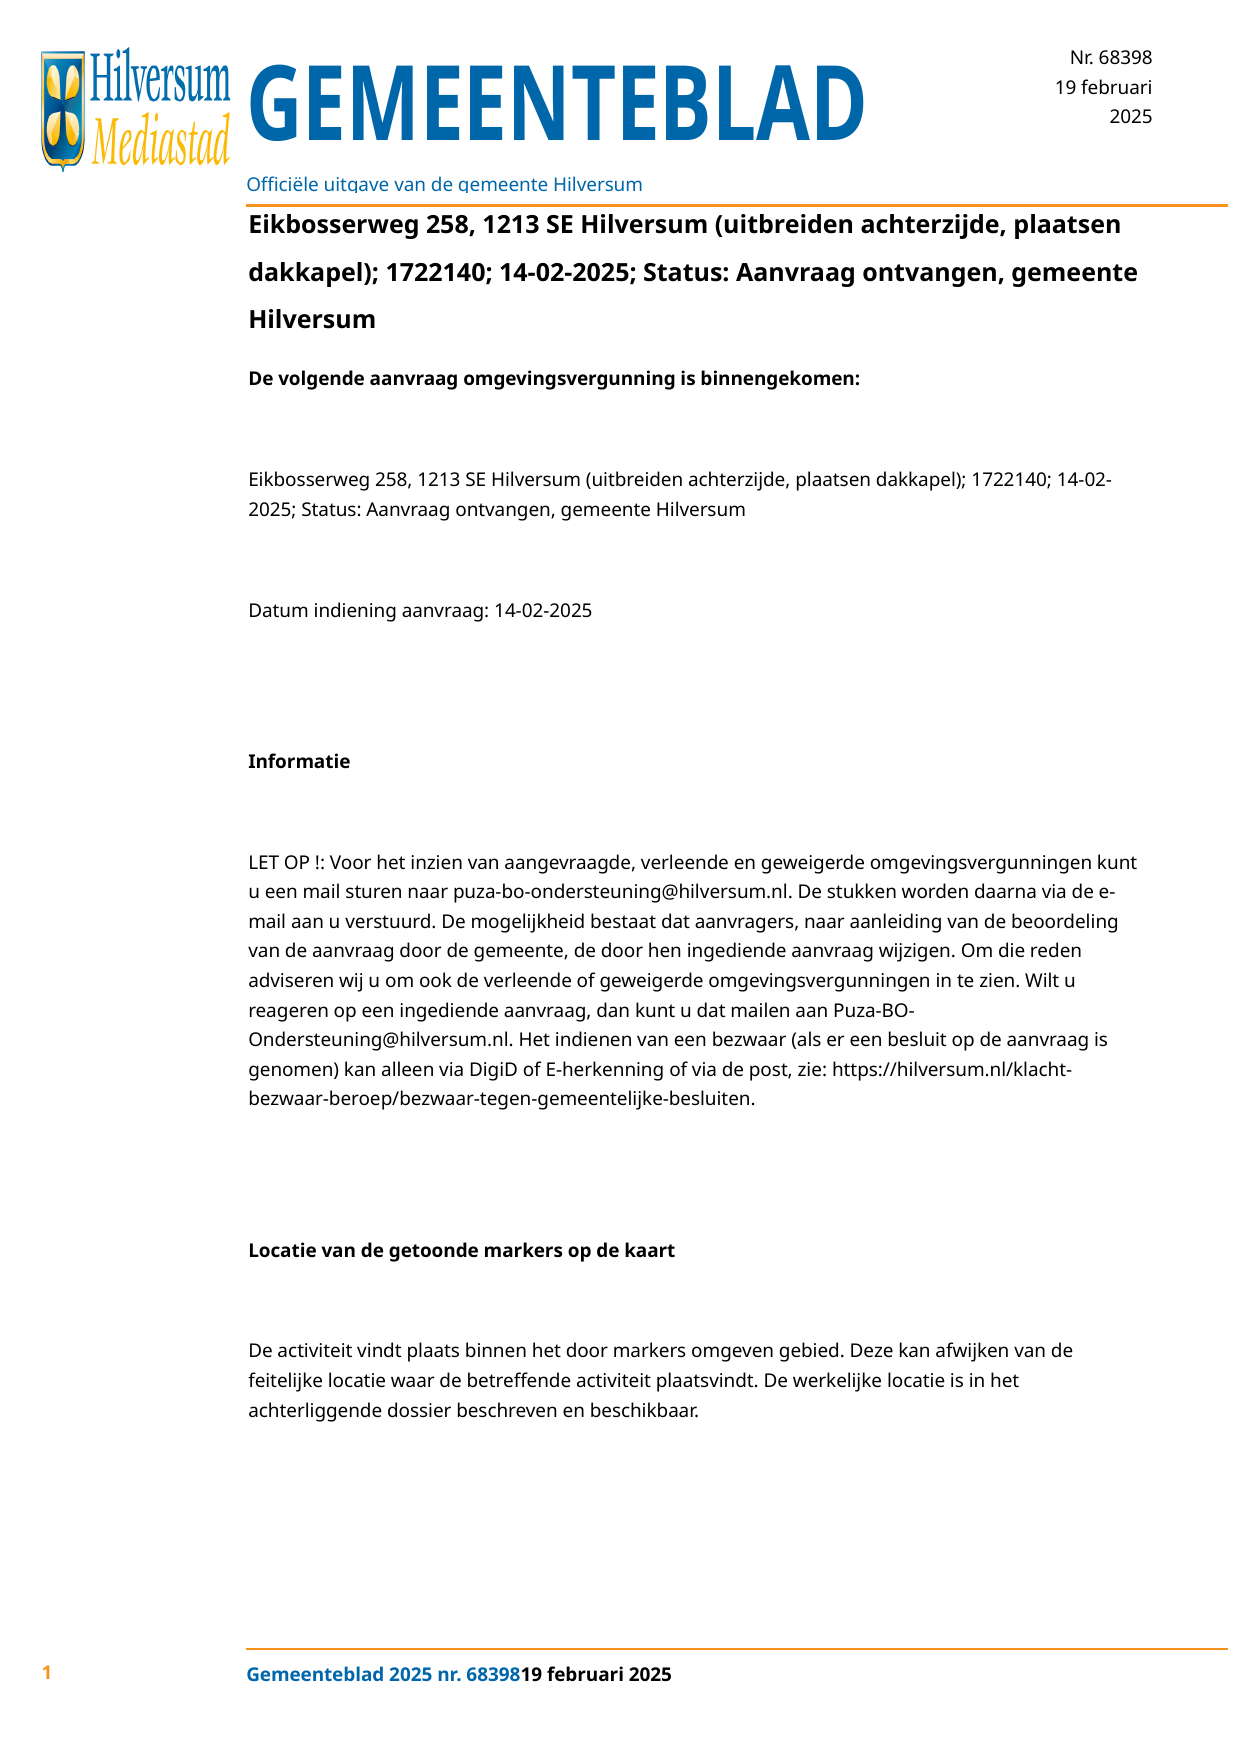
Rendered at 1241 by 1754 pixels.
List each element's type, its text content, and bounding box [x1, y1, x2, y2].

text Datum indiening aanvraag: 14-02-2025 [248, 597, 1152, 622]
text Informatie [248, 748, 1152, 774]
text LET OP !: Voor het inzien van aangevraagde, verleende en geweigerde omgevingsvergunningen kunt u een mail sturen naar puza-bo-ondersteuning@hilversum.nl. De stukken worden daarna via de e-mail aan u verstuurd. De mogelijkheid bestaat dat aanvragers, naar aanleiding van de beoordeling van de aanvraag door de gemeente, de door hen ingediende aanvraag wijzigen. Om die reden adviseren wij u om ook de verleende of geweigerde omgevingsvergunningen in te zien. Wilt u reageren op een ingediende aanvraag, dan kunt u dat mailen aan Puza-BO-Ondersteuning@hilversum.nl. Het indienen van een bezwaar (als er een besluit op de aanvraag is genomen) kan alleen via DigiD of E-herkenning of via de post, zie: https://hilversum.nl/klacht-bezwaar-beroep/bezwaar-tegen-gemeentelijke-besluiten. [248, 849, 1152, 1111]
picture [41, 47, 231, 172]
text Locatie van de getoonde markers op de kaart [248, 1237, 1152, 1262]
text De volgende aanvraag omgevingsvergunning is binnengekomen: [248, 366, 1152, 391]
text De activiteit vindt plaats binnen het door markers omgeven gebied. Deze kan afwijken van de feitelijke locatie waar de betreffende activiteit plaatsvindt. De werkelijke locatie is in het achterliggende dossier beschreven en beschikbaar. [248, 1338, 1152, 1422]
text Eikbosserweg 258, 1213 SE Hilversum (uitbreiden achterzijde, plaatsen dakkapel); 1722140; 14-02-2025; Status: Aanvraag ontvangen, gemeente Hilversum [248, 466, 1152, 522]
text Eikbosserweg 258, 1213 SE Hilversum (uitbreiden achterzijde, plaatsen dakkapel); 1722140; 14-02-2025; Status: Aanvraag ontvangen, gemeente Hilversum [248, 207, 1152, 336]
